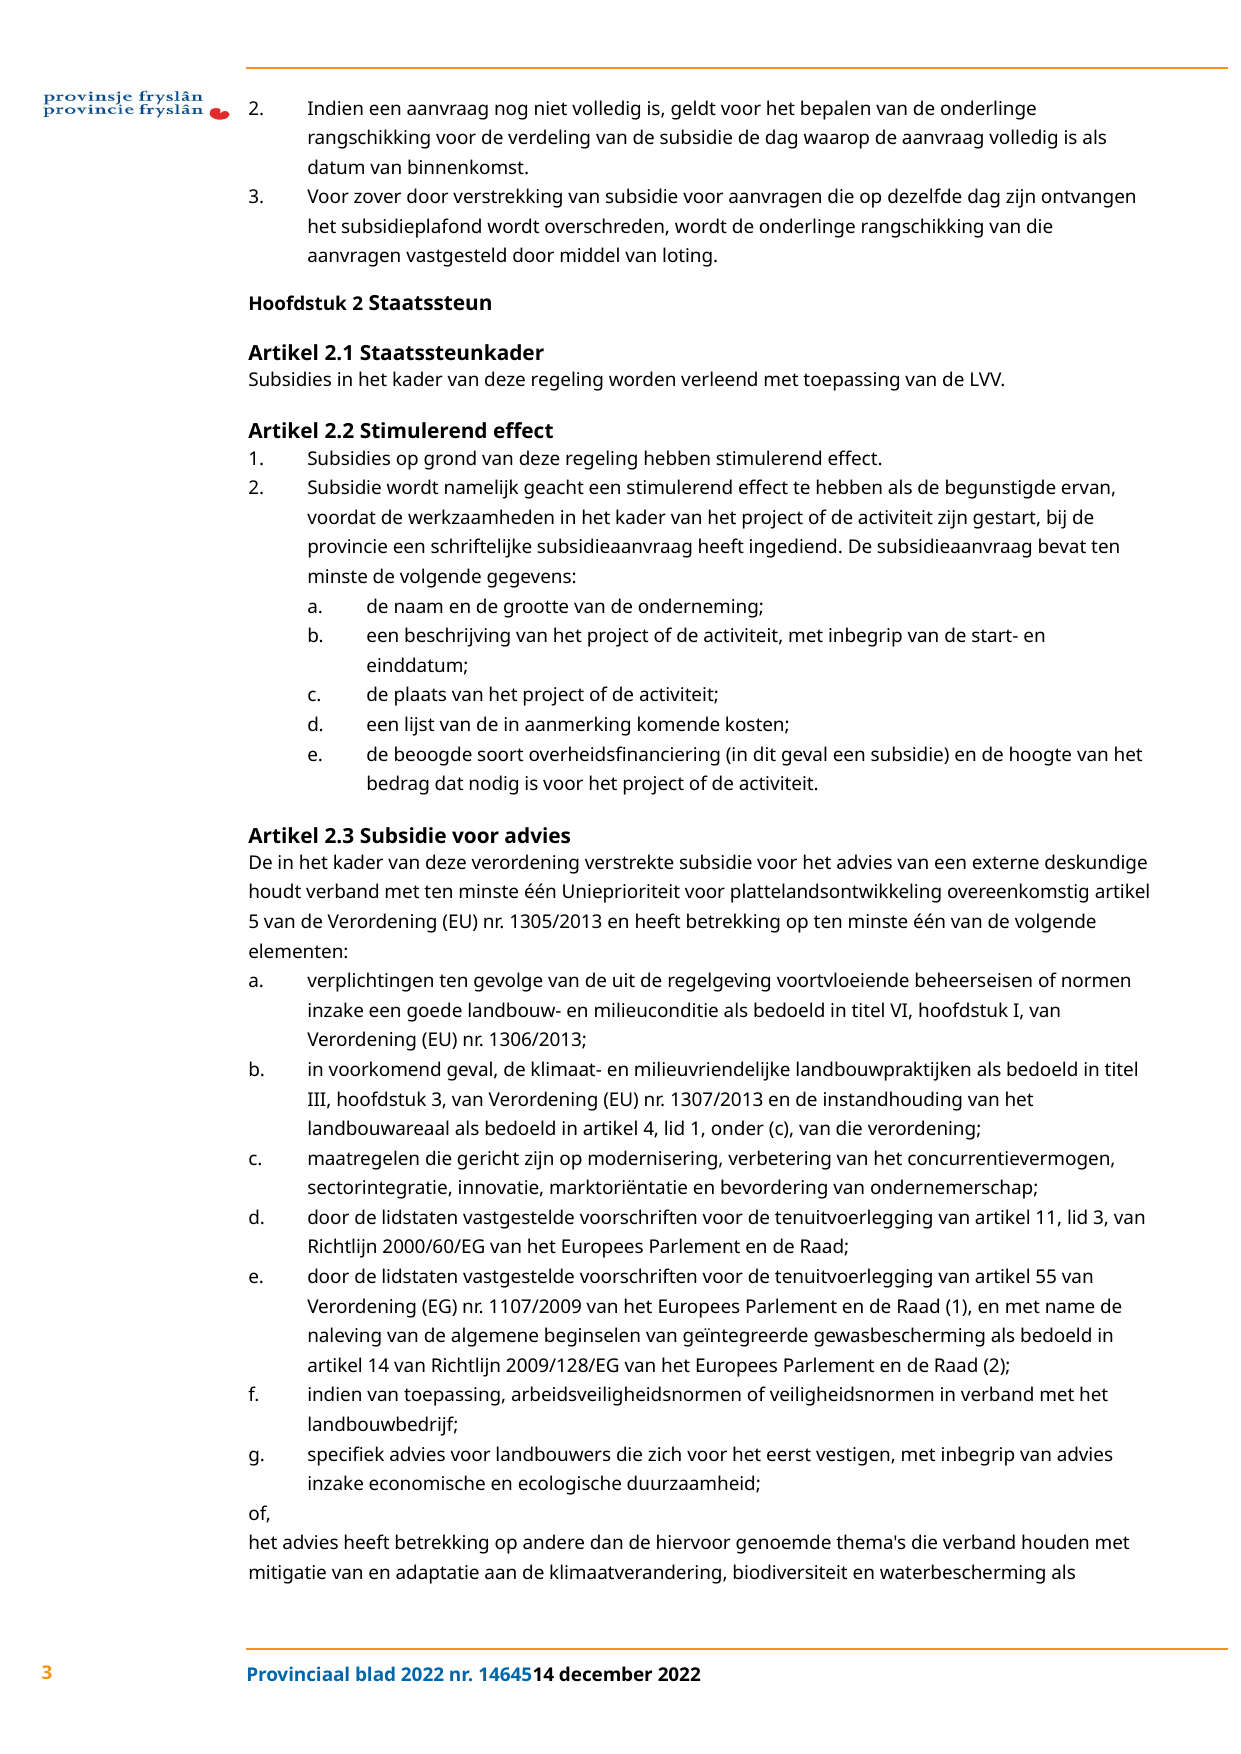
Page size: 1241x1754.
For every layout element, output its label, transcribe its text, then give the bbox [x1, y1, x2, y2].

text of, [248, 1500, 1152, 1526]
list door de lidstaten vastgestelde voorschriften voor de tenuitvoerlegging van artikel 55 van Verordening (EG) nr. 1107/2009 van het Europees Parlement en de Raad (1), en met name de naleving van de algemene beginselen van geïntegreerde gewasbescherming als bedoeld in artikel 14 van Richtlijn 2009/128/EG van het Europees Parlement en de Raad (2); [248, 1263, 1152, 1378]
list Indien een aanvraag nog niet volledig is, geldt voor het bepalen van de onderlinge rangschikking voor de verdeling van de subsidie de dag waarop de aanvraag volledig is als datum van binnenkomst. [248, 95, 1152, 180]
list indien van toepassing, arbeidsveiligheidsnormen of veiligheidsnormen in verband met het landbouwbedrijf; [248, 1382, 1152, 1437]
list de naam en de grootte van de onderneming; [307, 593, 1152, 618]
picture [41, 47, 231, 172]
text Artikel 2.3 Subsidie voor advies [248, 821, 1152, 849]
list de plaats van het project of de activiteit; [307, 682, 1152, 707]
text Subsidies in het kader van deze regeling worden verleend met toepassing van de LVV. [248, 366, 1152, 392]
list een lijst van de in aanmerking komende kosten; [307, 711, 1152, 737]
text De in het kader van deze verordening verstrekte subsidie voor het advies van een externe deskundige houdt verband met ten minste één Unieprioriteit voor plattelandsontwikkeling overeenkomstig artikel 5 van de Verordening (EU) nr. 1305/2013 en heeft betrekking op ten minste één van de volgende elementen: [248, 849, 1152, 964]
list verplichtingen ten gevolge van de uit de regelgeving voortvloeiende beheerseisen of normen inzake een goede landbouw- en milieuconditie als bedoeld in titel VI, hoofdstuk I, van Verordening (EU) nr. 1306/2013; [248, 967, 1152, 1052]
list Subsidie wordt namelijk geacht een stimulerend effect te hebben als de begunstigde ervan, voordat de werkzaamheden in het kader van het project of de activiteit zijn gestart, bij de provincie een schriftelijke subsidieaanvraag heeft ingediend. De subsidieaanvraag bevat ten minste de volgende gegevens: [248, 474, 1152, 589]
list specifiek advies voor landbouwers die zich voor het eerst vestigen, met inbegrip van advies inzake economische en ecologische duurzaamheid; [248, 1441, 1152, 1496]
list Subsidies op grond van deze regeling hebben stimulerend effect. [248, 445, 1152, 471]
text Artikel 2.1 Staatssteunkader [248, 338, 1152, 366]
list de beoogde soort overheidsfinanciering (in dit geval een subsidie) en de hoogte van het bedrag dat nodig is voor het project of de activiteit. [307, 741, 1152, 796]
list in voorkomend geval, de klimaat- en milieuvriendelijke landbouwpraktijken als bedoeld in titel III, hoofdstuk 3, van Verordening (EU) nr. 1307/2013 en de instandhouding van het landbouwareaal als bedoeld in artikel 4, lid 1, onder (c), van die verordening; [248, 1056, 1152, 1141]
text Hoofdstuk 2 Staatssteun [248, 288, 1152, 317]
text Artikel 2.2 Stimulerend effect [248, 416, 1152, 445]
list een beschrijving van het project of de activiteit, met inbegrip van de start- en einddatum; [307, 622, 1152, 678]
list Voor zover door verstrekking van subsidie voor aanvragen die op dezelfde dag zijn ontvangen het subsidieplafond wordt overschreden, wordt de onderlinge rangschikking van die aanvragen vastgesteld door middel van loting. [248, 183, 1152, 268]
text het advies heeft betrekking op andere dan de hiervoor genoemde thema's die verband houden met mitigatie van en adaptatie aan de klimaatverandering, biodiversiteit en waterbescherming als [248, 1529, 1152, 1585]
list maatregelen die gericht zijn op modernisering, verbetering van het concurrentievermogen, sectorintegratie, innovatie, marktoriëntatie en bevordering van ondernemerschap; [248, 1145, 1152, 1200]
list door de lidstaten vastgestelde voorschriften voor de tenuitvoerlegging van artikel 11, lid 3, van Richtlijn 2000/60/EG van het Europees Parlement en de Raad; [248, 1204, 1152, 1259]
